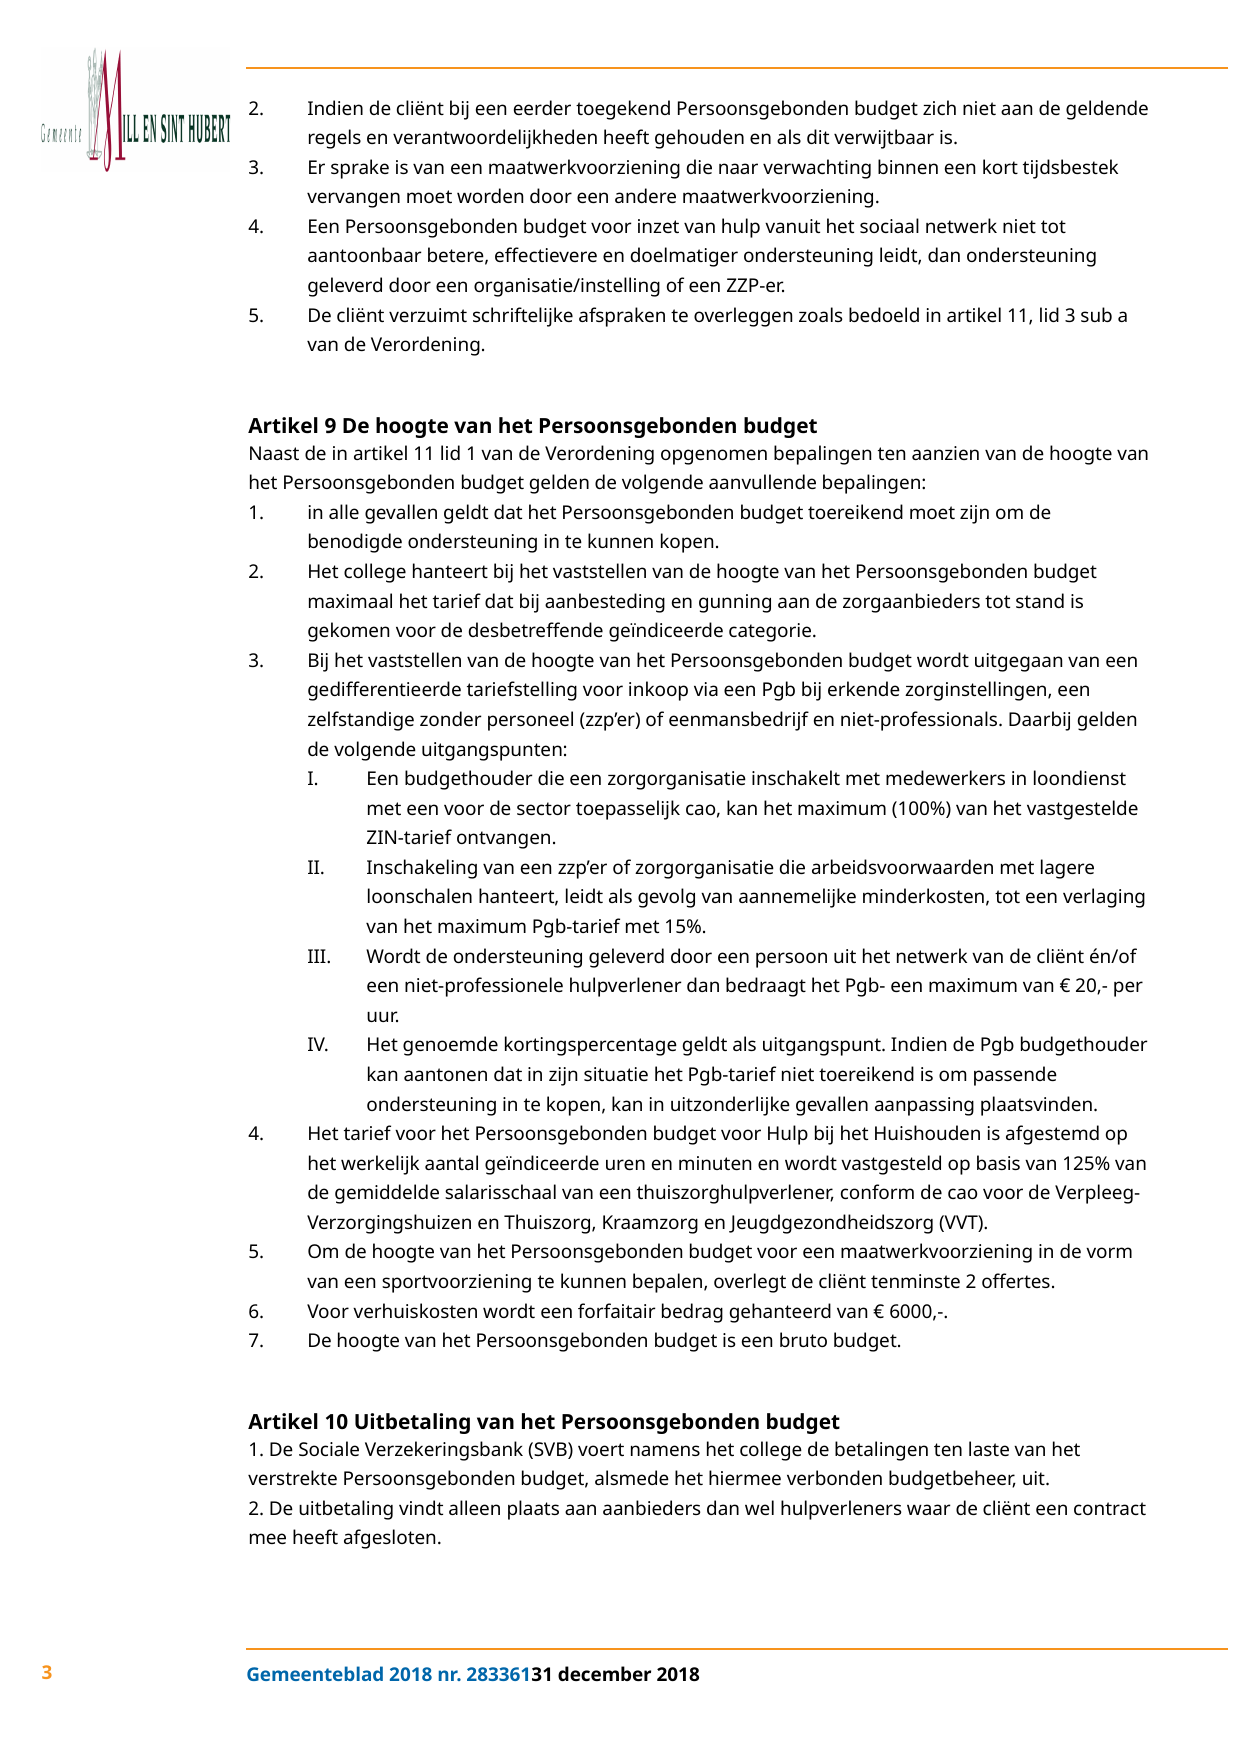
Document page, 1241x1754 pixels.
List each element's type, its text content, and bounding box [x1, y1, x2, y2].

text 2. De uitbetaling vindt alleen plaats aan aanbieders dan wel hulpverleners waar de cliënt een contract mee heeft afgesloten. [248, 1495, 1152, 1550]
list Er sprake is van een maatwerkvoorziening die naar verwachting binnen een kort tijdsbestek vervangen moet worden door een andere maatwerkvoorziening. [248, 154, 1152, 209]
text 1. De Sociale Verzekeringsbank (SVB) voert namens het college de betalingen ten laste van het verstrekte Persoonsgebonden budget, alsmede het hiermee verbonden budgetbeheer, uit. [248, 1436, 1152, 1491]
list Wordt de ondersteuning geleverd door een persoon uit het netwerk van de cliënt én/of een niet-professionele hulpverlener dan bedraagt het Pgb- een maximum van € 20,- per uur. [307, 943, 1152, 1028]
list Voor verhuiskosten wordt een forfaitair bedrag gehanteerd van € 6000,-. [248, 1298, 1152, 1323]
list Inschakeling van een zzp’er of zorgorganisatie die arbeidsvoorwaarden met lagere loonschalen hanteert, leidt als gevolg van aannemelijke minderkosten, tot een verlaging van het maximum Pgb-tarief met 15%. [307, 854, 1152, 939]
list Het genoemde kortingspercentage geldt als uitgangspunt. Indien de Pgb budgethouder kan aantonen dat in zijn situatie het Pgb-tarief niet toereikend is om passende ondersteuning in te kopen, kan in uitzonderlijke gevallen aanpassing plaatsvinden. [307, 1032, 1152, 1116]
list Het tarief voor het Persoonsgebonden budget voor Hulp bij het Huishouden is afgestemd op het werkelijk aantal geïndiceerde uren en minuten en wordt vastgesteld op basis van 125% van de gemiddelde salarisschaal van een thuiszorghulpverlener, conform de cao voor de Verpleeg- Verzorgingshuizen en Thuiszorg, Kraamzorg en Jeugdgezondheidszorg (VVT). [248, 1120, 1152, 1235]
list Om de hoogte van het Persoonsgebonden budget voor een maatwerkvoorziening in de vorm van een sportvoorziening te kunnen bepalen, overlegt de cliënt tenminste 2 offertes. [248, 1239, 1152, 1294]
text Artikel 10 Uitbetaling van het Persoonsgebonden budget [248, 1407, 1152, 1436]
list Indien de cliënt bij een eerder toegekend Persoonsgebonden budget zich niet aan de geldende regels en verantwoordelijkheden heeft gehouden en als dit verwijtbaar is. [248, 95, 1152, 150]
picture [41, 47, 231, 172]
list Een budgethouder die een zorgorganisatie inschakelt met medewerkers in loondienst met een voor de sector toepasselijk cao, kan het maximum (100%) van het vastgestelde ZIN-tarief ontvangen. [307, 765, 1152, 850]
list Een Persoonsgebonden budget voor inzet van hulp vanuit het sociaal netwerk niet tot aantoonbaar betere, effectievere en doelmatiger ondersteuning leidt, dan ondersteuning geleverd door een organisatie/instelling of een ZZP-er. [248, 213, 1152, 298]
list De hoogte van het Persoonsgebonden budget is een bruto budget. [248, 1327, 1152, 1353]
text Naast de in artikel 11 lid 1 van de Verordening opgenomen bepalingen ten aanzien van de hoogte van het Persoonsgebonden budget gelden de volgende aanvullende bepalingen: [248, 440, 1152, 495]
list De cliënt verzuimt schriftelijke afspraken te overleggen zoals bedoeld in artikel 11, lid 3 sub a van de Verordening. [248, 302, 1152, 357]
list Bij het vaststellen van de hoogte van het Persoonsgebonden budget wordt uitgegaan van een gedifferentieerde tariefstelling voor inkoop via een Pgb bij erkende zorginstellingen, een zelfstandige zonder personeel (zzp’er) of eenmansbedrijf en niet-professionals. Daarbij gelden de volgende uitgangspunten: [248, 647, 1152, 761]
list in alle gevallen geldt dat het Persoonsgebonden budget toereikend moet zijn om de benodigde ondersteuning in te kunnen kopen. [248, 499, 1152, 554]
list Het college hanteert bij het vaststellen van de hoogte van het Persoonsgebonden budget maximaal het tarief dat bij aanbesteding en gunning aan de zorgaanbieders tot stand is gekomen voor de desbetreffende geïndiceerde categorie. [248, 558, 1152, 643]
text Artikel 9 De hoogte van het Persoonsgebonden budget [248, 411, 1152, 440]
